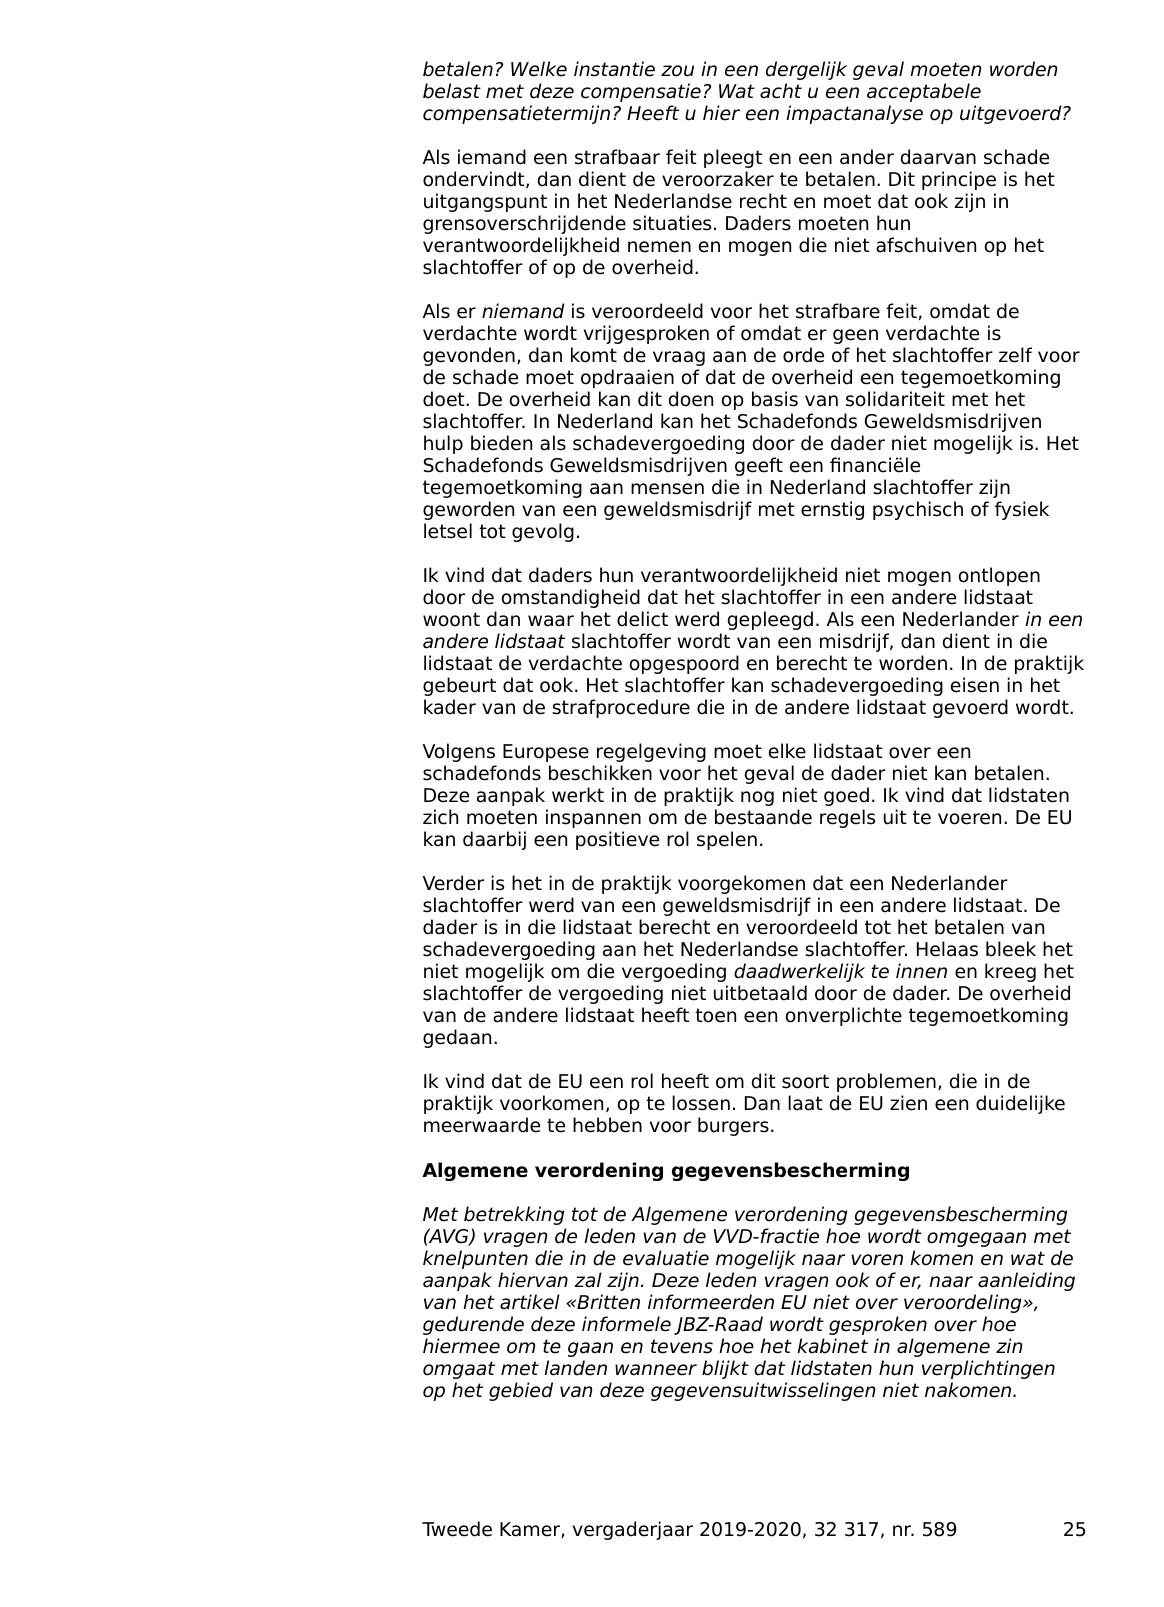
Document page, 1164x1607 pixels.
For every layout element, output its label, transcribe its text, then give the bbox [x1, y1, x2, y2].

text Verder is het in de praktijk voorgekomen dat een Nederlander slachtoffer werd van een geweldsmisdrijf in een andere lidstaat. De dader is in die lidstaat berecht en veroordeeld tot het betalen van schadevergoeding aan het Nederlandse slachtoffer. Helaas bleek het niet mogelijk om die vergoeding daadwerkelijk te innen en kreeg het slachtoffer de vergoeding niet uitbetaald door de dader. De overheid van de andere lidstaat heeft toen een onverplichte tegemoetkoming gedaan. [422, 873, 1087, 1049]
text Als iemand een strafbaar feit pleegt en een ander daarvan schade ondervindt, dan dient de veroorzaker te betalen. Dit principe is het uitgangspunt in het Nederlandse recht en moet dat ook zijn in grensoverschrijdende situaties. Daders moeten hun verantwoordelijkheid nemen en mogen die niet afschuiven op het slachtoffer of op de overheid. [422, 147, 1087, 279]
subtitle Algemene verordening gegevensbescherming [422, 1159, 1087, 1181]
text Ik vind dat de EU een rol heeft om dit soort problemen, die in de praktijk voorkomen, op te lossen. Dan laat de EU zien een duidelijke meerwaarde te hebben voor burgers. [422, 1071, 1087, 1137]
text Ik vind dat daders hun verantwoordelijkheid niet mogen ontlopen door de omstandigheid dat het slachtoffer in een andere lidstaat woont dan waar het delict werd gepleegd. Als een Nederlander in een andere lidstaat slachtoffer wordt van een misdrijf, dan dient in die lidstaat de verdachte opgespoord en berecht te worden. In de praktijk gebeurt dat ook. Het slachtoffer kan schadevergoeding eisen in het kader van de strafprocedure die in de andere lidstaat gevoerd wordt. [422, 565, 1087, 719]
text Met betrekking tot de Algemene verordening gegevensbescherming (AVG) vragen de leden van de VVD-fractie hoe wordt omgegaan met knelpunten die in de evaluatie mogelijk naar voren komen en wat de aanpak hiervan zal zijn. Deze leden vragen ook of er, naar aanleiding van het artikel «Britten informeerden EU niet over veroordeling», gedurende deze informele JBZ-Raad wordt gesproken over hoe hiermee om te gaan en tevens hoe het kabinet in algemene zin omgaat met landen wanneer blijkt dat lidstaten hun verplichtingen op het gebied van deze gegevensuitwisselingen niet nakomen. [422, 1204, 1087, 1401]
text Volgens Europese regelgeving moet elke lidstaat over een schadefonds beschikken voor het geval de dader niet kan betalen. Deze aanpak werkt in de praktijk nog niet goed. Ik vind dat lidstaten zich moeten inspannen om de bestaande regels uit te voeren. De EU kan daarbij een positieve rol spelen. [422, 741, 1087, 851]
text betalen? Welke instantie zou in een dergelijk geval moeten worden belast met deze compensatie? Wat acht u een acceptabele compensatietermijn? Heeft u hier een impactanalyse op uitgevoerd? [422, 59, 1087, 125]
text Als er niemand is veroordeeld voor het strafbare feit, omdat de verdachte wordt vrijgesproken of omdat er geen verdachte is gevonden, dan komt de vraag aan de orde of het slachtoffer zelf voor de schade moet opdraaien of dat de overheid een tegemoetkoming doet. De overheid kan dit doen op basis van solidariteit met het slachtoffer. In Nederland kan het Schadefonds Geweldsmisdrijven hulp bieden als schadevergoeding door de dader niet mogelijk is. Het Schadefonds Geweldsmisdrijven geeft een financiële tegemoetkoming aan mensen die in Nederland slachtoffer zijn geworden van een geweldsmisdrijf met ernstig psychisch of fysiek letsel tot gevolg. [422, 301, 1087, 543]
